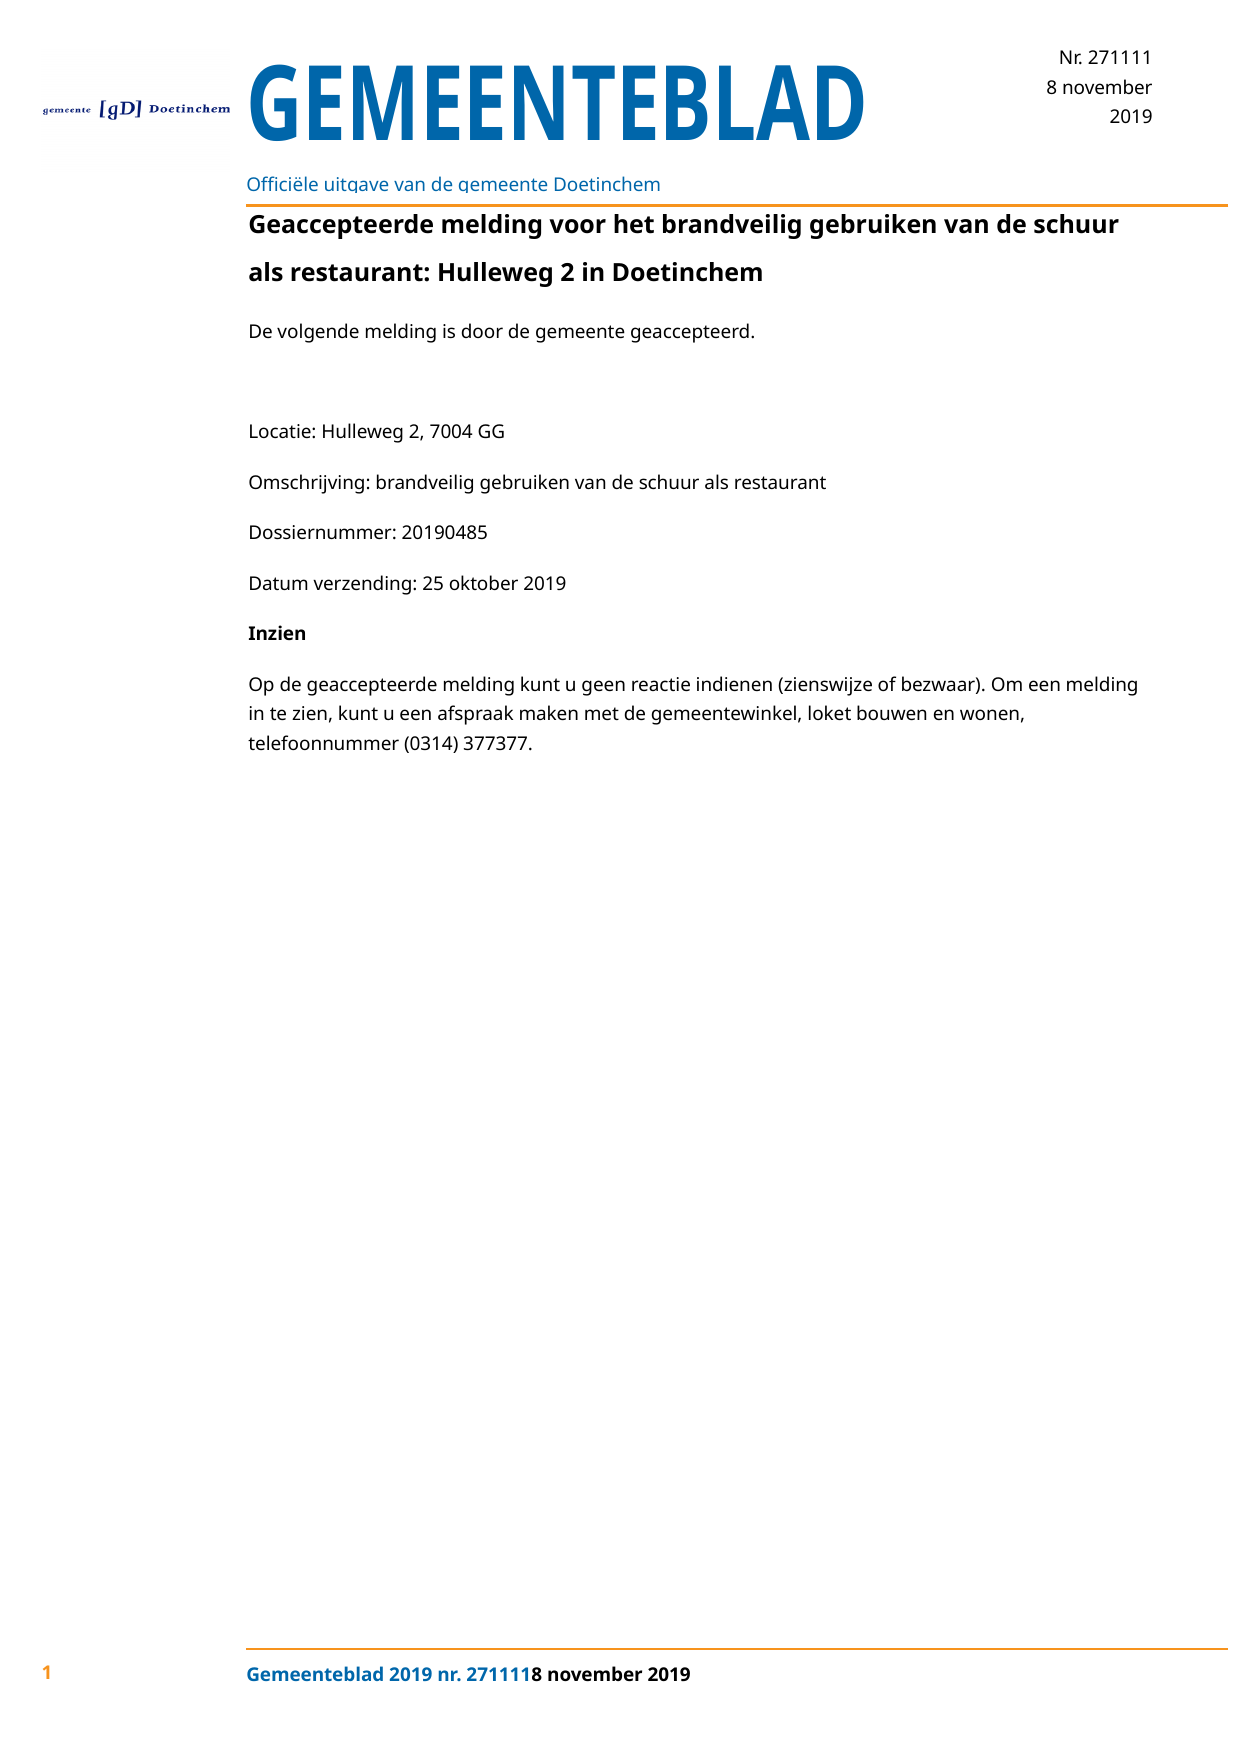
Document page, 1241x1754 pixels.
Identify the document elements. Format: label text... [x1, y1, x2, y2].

text Op de geaccepteerde melding kunt u geen reactie indienen (zienswijze of bezwaar). Om een melding in te zien, kunt u een afspraak maken met de gemeentewinkel, loket bouwen en wonen, telefoonnummer (0314) 377377. [248, 671, 1152, 756]
text Inzien [248, 620, 1152, 646]
text Geaccepteerde melding voor het brandveilig gebruiken van de schuur als restaurant: Hulleweg 2 in Doetinchem [248, 207, 1152, 288]
text Locatie: Hulleweg 2, 7004 GG [248, 419, 1152, 444]
picture [41, 47, 231, 172]
text Dossiernummer: 20190485 [248, 519, 1152, 545]
text Omschrijving: brandveilig gebruiken van de schuur als restaurant [248, 469, 1152, 495]
text Datum verzending: 25 oktober 2019 [248, 570, 1152, 596]
text De volgende melding is door de gemeente geaccepteerd. [248, 318, 1152, 344]
